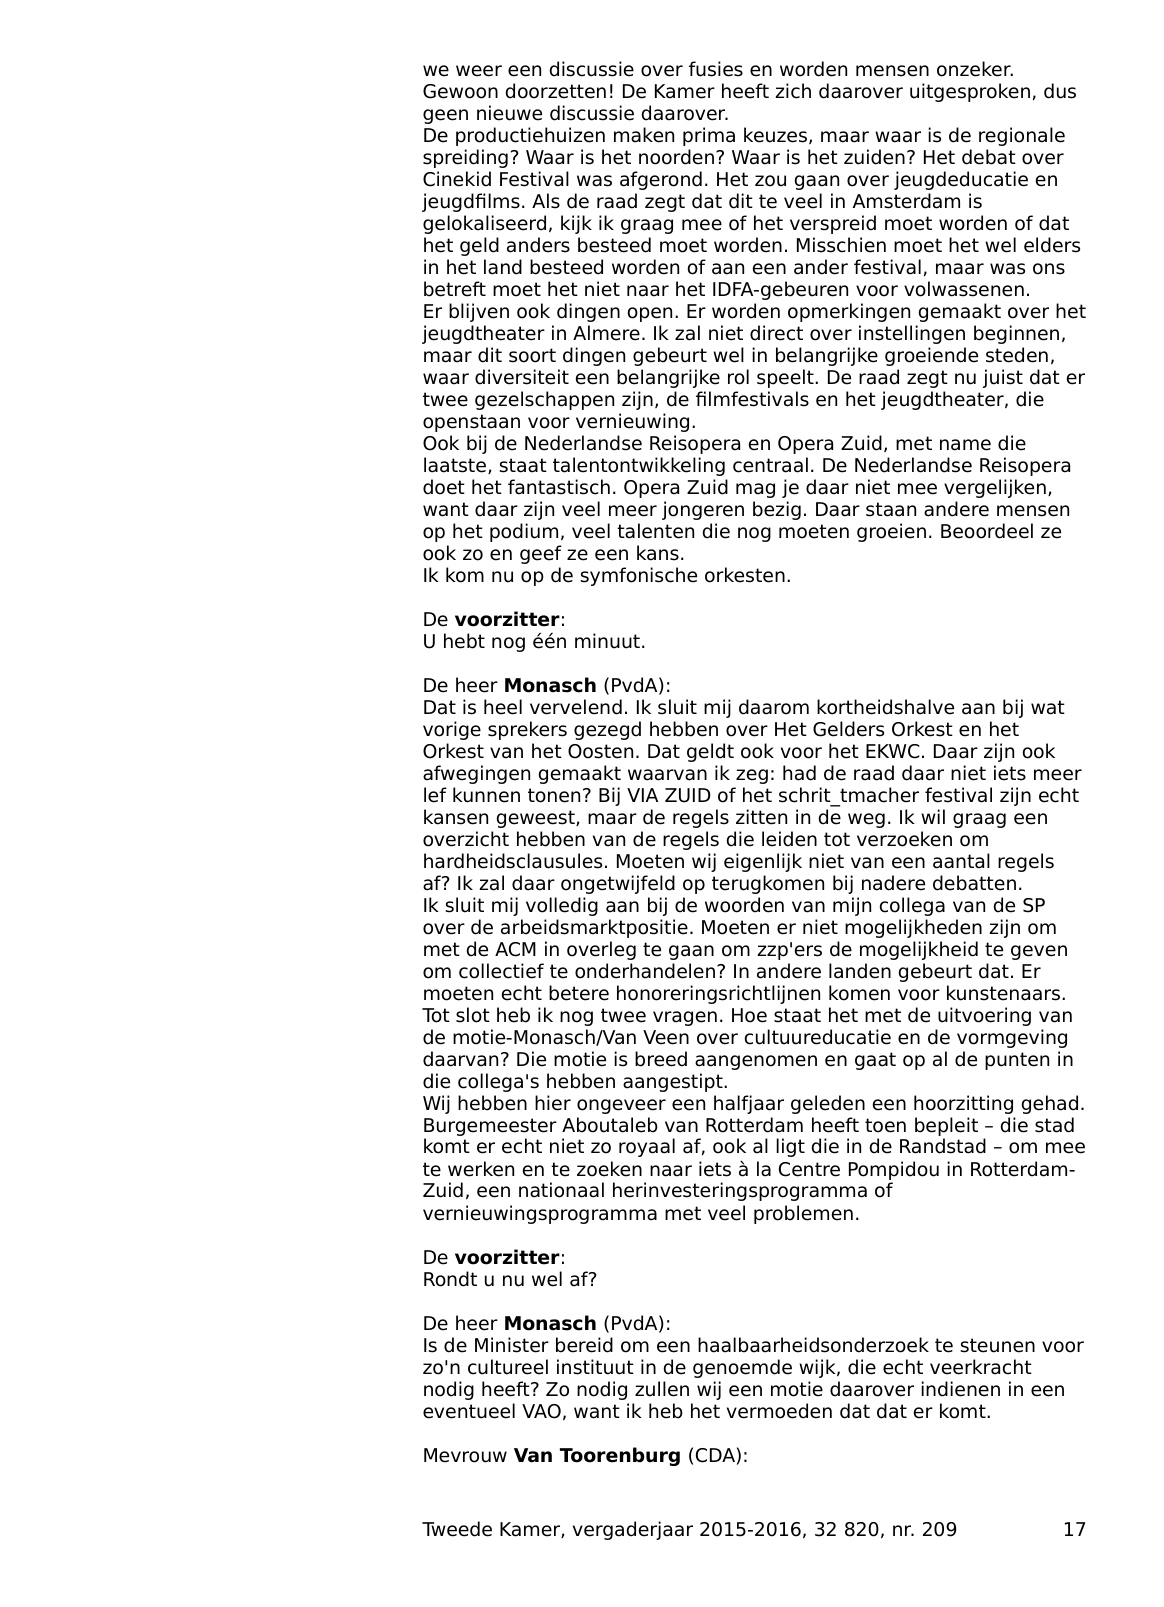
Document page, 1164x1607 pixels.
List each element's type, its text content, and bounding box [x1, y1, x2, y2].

text De voorzitter: [422, 609, 1087, 631]
text U hebt nog één minuut. [422, 631, 1087, 653]
text Dat is heel vervelend. Ik sluit mij daarom kortheidshalve aan bij wat vorige sprekers gezegd hebben over Het Gelders Orkest en het Orkest van het Oosten. Dat geldt ook voor het EKWC. Daar zijn ook afwegingen gemaakt waarvan ik zeg: had de raad daar niet iets meer lef kunnen tonen? Bij VIA ZUID of het schrit_tmacher festival zijn echt kansen geweest, maar de regels zitten in de weg. Ik wil graag een overzicht hebben van de regels die leiden tot verzoeken om hardheidsclausules. Moeten wij eigenlijk niet van een aantal regels af? Ik zal daar ongetwijfeld op terugkomen bij nadere debatten. [422, 697, 1087, 895]
text De heer Monasch (PvdA): [422, 675, 1087, 697]
text Rondt u nu wel af? [422, 1268, 1087, 1291]
text Er blijven ook dingen open. Er worden opmerkingen gemaakt over het jeugdtheater in Almere. Ik zal niet direct over instellingen beginnen, maar dit soort dingen gebeurt wel in belangrijke groeiende steden, waar diversiteit een belangrijke rol speelt. De raad zegt nu juist dat er twee gezelschappen zijn, de filmfestivals en het jeugdtheater, die openstaan voor vernieuwing. [422, 301, 1087, 433]
text Mevrouw Van Toorenburg (CDA): [422, 1445, 1087, 1467]
text we weer een discussie over fusies en worden mensen onzeker. Gewoon doorzetten! De Kamer heeft zich daarover uitgesproken, dus geen nieuwe discussie daarover. [422, 59, 1087, 125]
text Is de Minister bereid om een haalbaarheidsonderzoek te steunen voor zo'n cultureel instituut in de genoemde wijk, die echt veerkracht nodig heeft? Zo nodig zullen wij een motie daarover indienen in een eventueel VAO, want ik heb het vermoeden dat dat er komt. [422, 1335, 1087, 1423]
text Wij hebben hier ongeveer een halfjaar geleden een hoorzitting gehad. Burgemeester Aboutaleb van Rotterdam heeft toen bepleit – die stad komt er echt niet zo royaal af, ook al ligt die in de Randstad – om mee te werken en te zoeken naar iets à la Centre Pompidou in Rotterdam-Zuid, een nationaal herinvesteringsprogramma of vernieuwingsprogramma met veel problemen. [422, 1092, 1087, 1224]
text Ook bij de Nederlandse Reisopera en Opera Zuid, met name die laatste, staat talentontwikkeling centraal. De Nederlandse Reisopera doet het fantastisch. Opera Zuid mag je daar niet mee vergelijken, want daar zijn veel meer jongeren bezig. Daar staan andere mensen op het podium, veel talenten die nog moeten groeien. Beoordeel ze ook zo en geef ze een kans. [422, 433, 1087, 564]
text De voorzitter: [422, 1247, 1087, 1268]
text Ik sluit mij volledig aan bij de woorden van mijn collega van de SP over de arbeidsmarktpositie. Moeten er niet mogelijkheden zijn om met de ACM in overleg te gaan om zzp'ers de mogelijkheid te geven om collectief te onderhandelen? In andere landen gebeurt dat. Er moeten echt betere honoreringsrichtlijnen komen voor kunstenaars. [422, 895, 1087, 1004]
text Ik kom nu op de symfonische orkesten. [422, 564, 1087, 587]
text De productiehuizen maken prima keuzes, maar waar is de regionale spreiding? Waar is het noorden? Waar is het zuiden? Het debat over Cinekid Festival was afgerond. Het zou gaan over jeugdeducatie en jeugdfilms. Als de raad zegt dat dit te veel in Amsterdam is gelokaliseerd, kijk ik graag mee of het verspreid moet worden of dat het geld anders besteed moet worden. Misschien moet het wel elders in het land besteed worden of aan een ander festival, maar was ons betreft moet het niet naar het IDFA-gebeuren voor volwassenen. [422, 125, 1087, 301]
text Tot slot heb ik nog twee vragen. Hoe staat het met de uitvoering van de motie-Monasch/Van Veen over cultuureducatie en de vormgeving daarvan? Die motie is breed aangenomen en gaat op al de punten in die collega's hebben aangestipt. [422, 1004, 1087, 1092]
text De heer Monasch (PvdA): [422, 1313, 1087, 1335]
